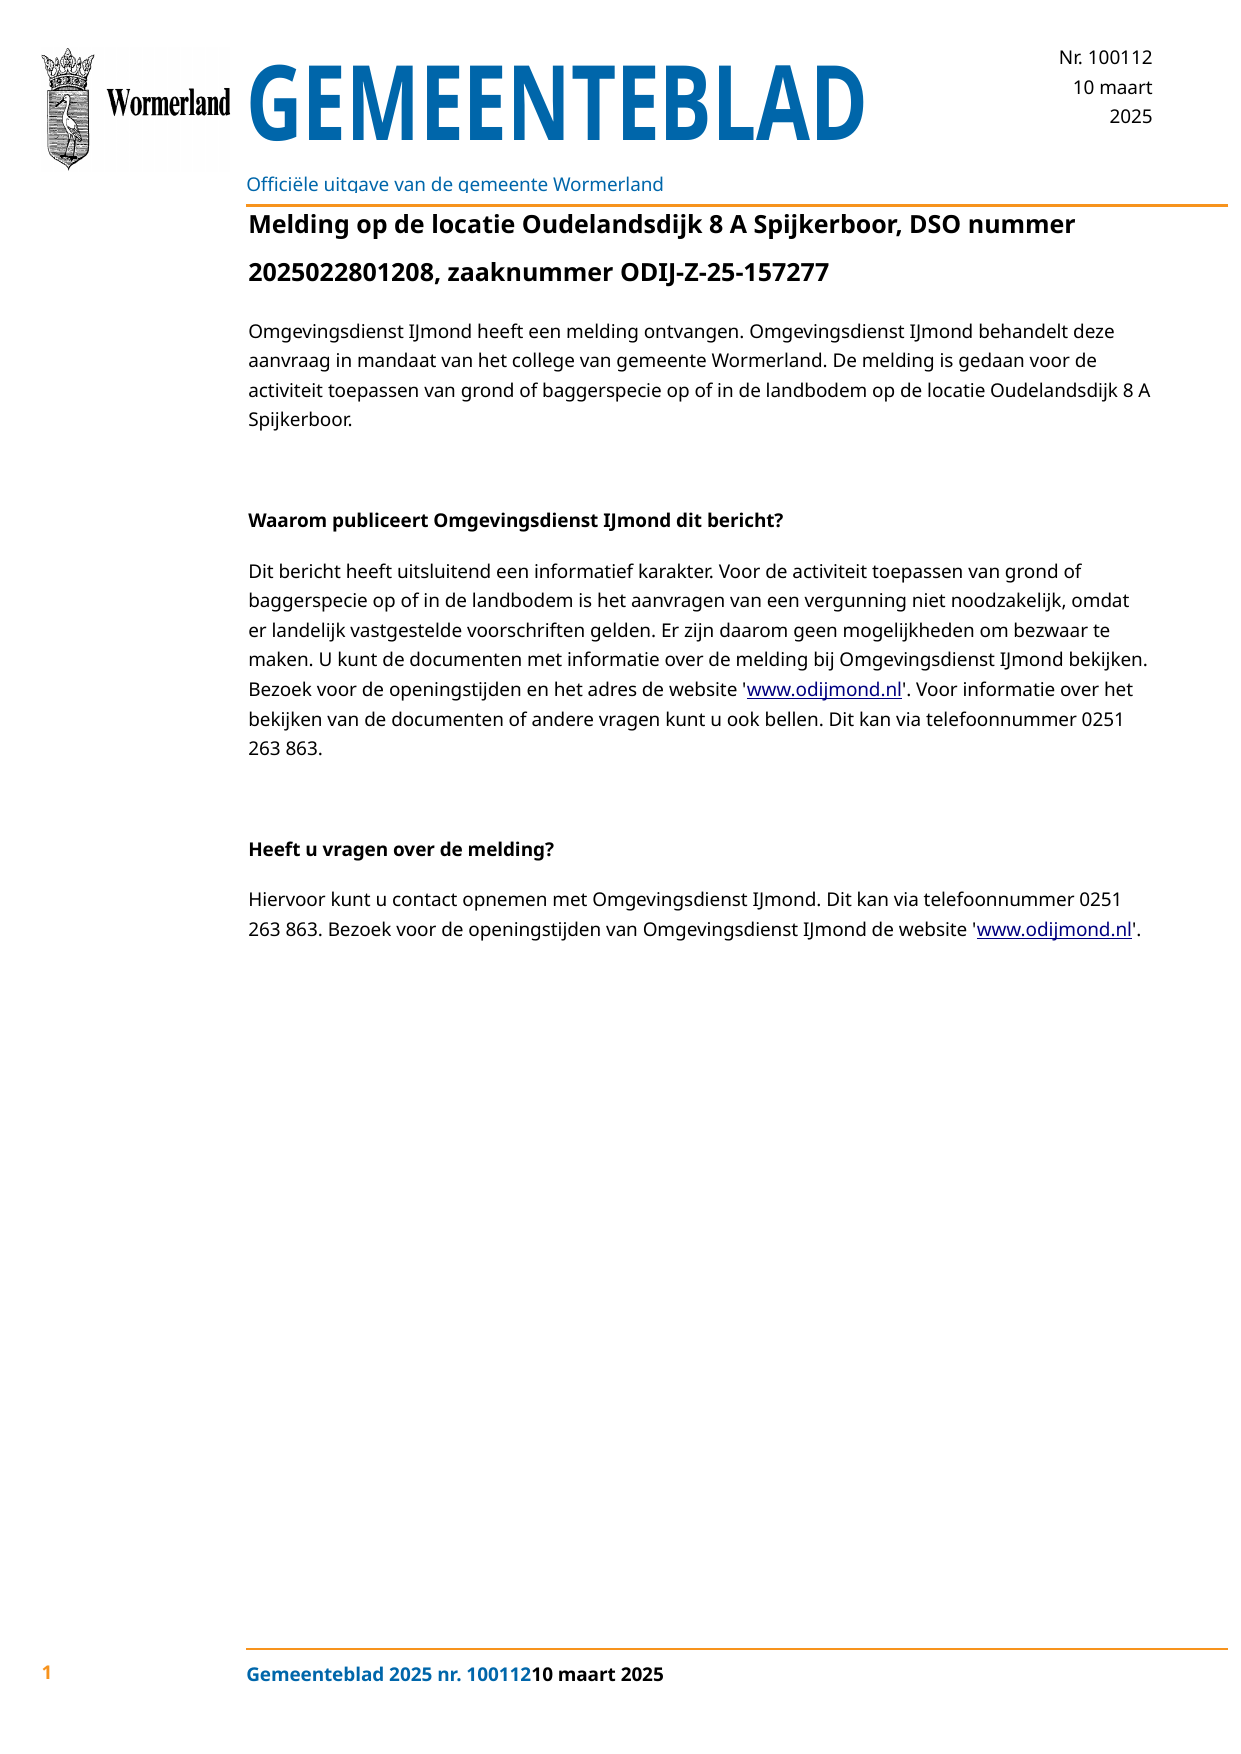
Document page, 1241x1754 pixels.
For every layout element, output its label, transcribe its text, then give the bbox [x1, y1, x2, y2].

text Heeft u vragen over de melding? [248, 836, 1152, 862]
text Omgevingsdienst IJmond heeft een melding ontvangen. Omgevingsdienst IJmond behandelt deze aanvraag in mandaat van het college van gemeente Wormerland. De melding is gedaan voor de activiteit toepassen van grond of baggerspecie op of in de landbodem op de locatie Oudelandsdijk 8 A Spijkerboor. [248, 318, 1152, 432]
text Hiervoor kunt u contact opnemen met Omgevingsdienst IJmond. Dit kan via telefoonnummer 0251 263 863. Bezoek voor de openingstijden van Omgevingsdienst IJmond de website 'www.odijmond.nl'. [248, 887, 1152, 942]
text Melding op de locatie Oudelandsdijk 8 A Spijkerboor, DSO nummer 2025022801208, zaaknummer ODIJ-Z-25-157277 [248, 207, 1152, 288]
picture [41, 47, 231, 172]
text Dit bericht heeft uitsluitend een informatief karakter. Voor de activiteit toepassen van grond of baggerspecie op of in de landbodem is het aanvragen van een vergunning niet noodzakelijk, omdat er landelijk vastgestelde voorschriften gelden. Er zijn daarom geen mogelijkheden om bezwaar te maken. U kunt de documenten met informatie over de melding bij Omgevingsdienst IJmond bekijken. Bezoek voor de openingstijden en het adres de website 'www.odijmond.nl'. Voor informatie over het bekijken van de documenten of andere vragen kunt u ook bellen. Dit kan via telefoonnummer 0251 263 863. [248, 558, 1152, 761]
text Waarom publiceert Omgevingsdienst IJmond dit bericht? [248, 507, 1152, 533]
